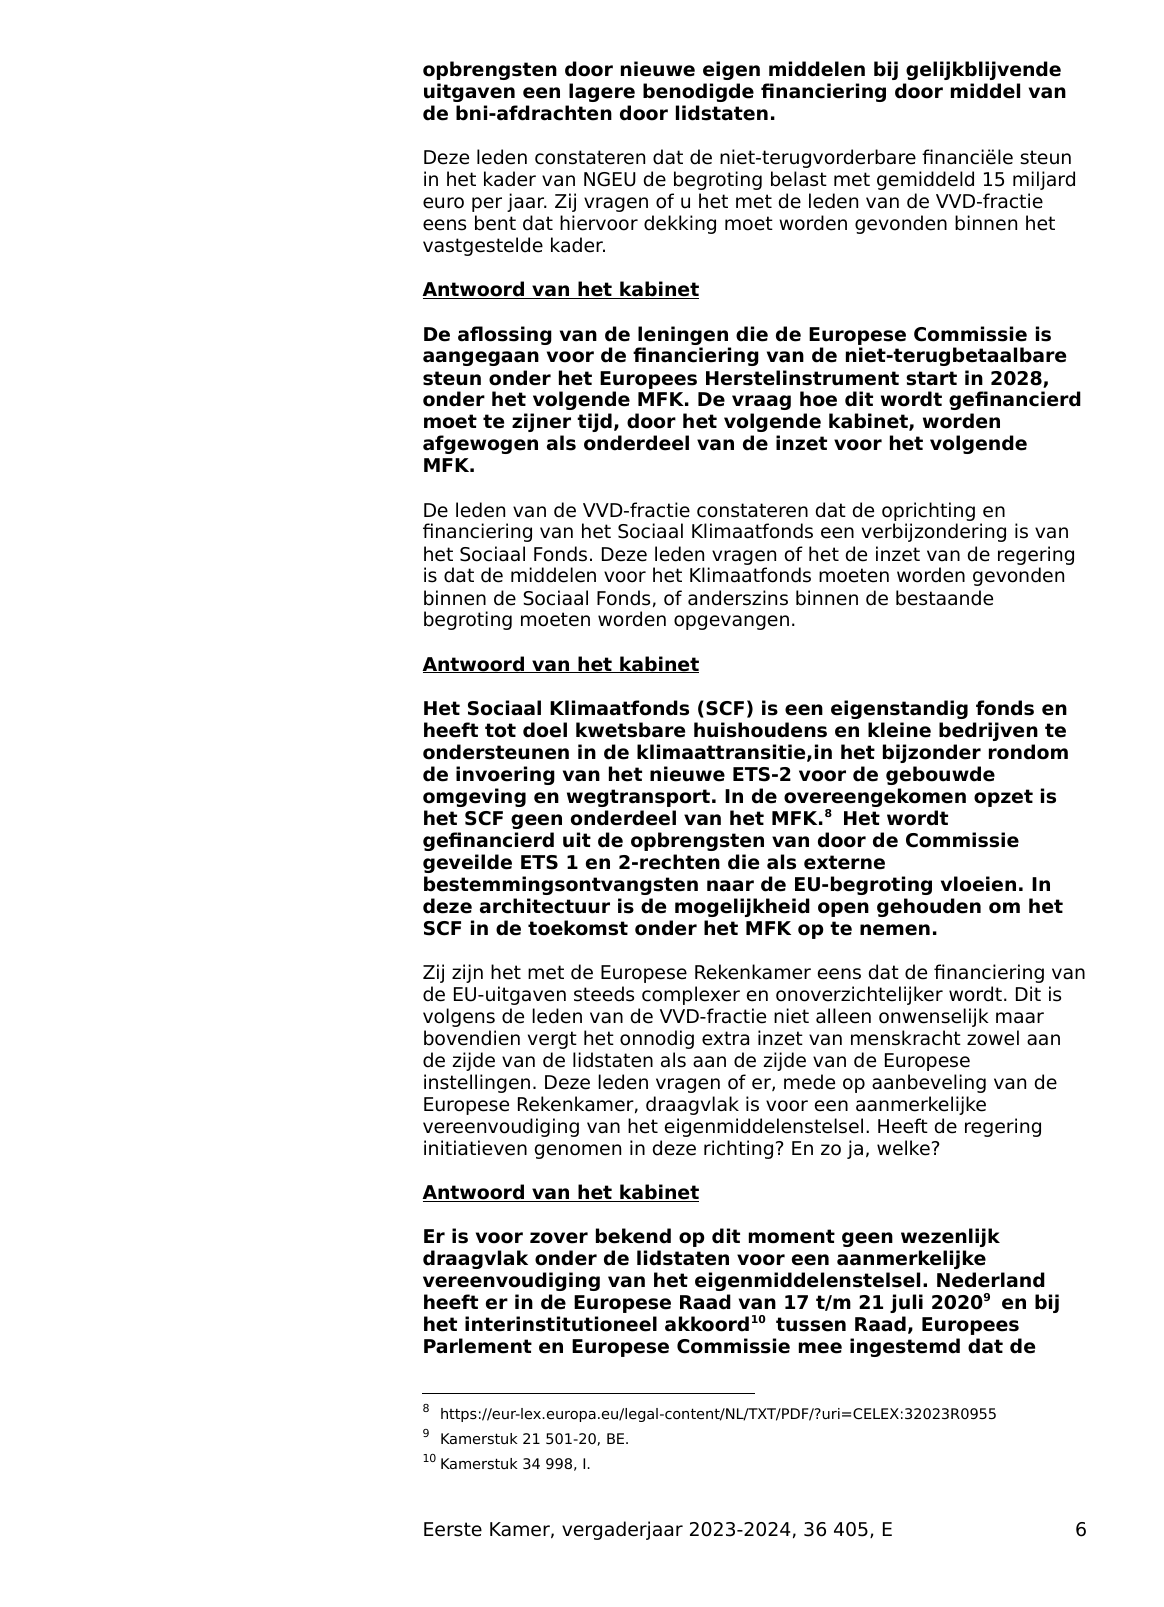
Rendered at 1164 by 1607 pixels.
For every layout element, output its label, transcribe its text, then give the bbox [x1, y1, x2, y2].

text Er is voor zover bekend op dit moment geen wezenlijk draagvlak onder de lidstaten voor een aanmerkelijke vereenvoudiging van het eigenmiddelenstelsel. Nederland heeft er in de Europese Raad van 17 t/m 21 juli 2020 en bij het interinstitutioneel akkoord tussen Raad, Europees Parlement en Europese Commissie mee ingestemd dat de [422, 1226, 1087, 1358]
text opbrengsten door nieuwe eigen middelen bij gelijkblijvende uitgaven een lagere benodigde financiering door middel van de bni-afdrachten door lidstaten. [422, 59, 1087, 125]
subtitle Antwoord van het kabinet [422, 1182, 1087, 1204]
text Het Sociaal Klimaatfonds (SCF) is een eigenstandig fonds en heeft tot doel kwetsbare huishoudens en kleine bedrijven te ondersteunen in de klimaattransitie,in het bijzonder rondom de invoering van het nieuwe ETS-2 voor de gebouwde omgeving en wegtransport. In de overeengekomen opzet is het SCF geen onderdeel van het MFK. Het wordt gefinancierd uit de opbrengsten van door de Commissie geveilde ETS 1 en 2-rechten die als externe bestemmingsontvangsten naar de EU-begroting vloeien. In deze architectuur is de mogelijkheid open gehouden om het SCF in de toekomst onder het MFK op te nemen. [422, 698, 1087, 939]
text De leden van de VVD-fractie constateren dat de oprichting en financiering van het Sociaal Klimaatfonds een verbijzondering is van het Sociaal Fonds. Deze leden vragen of het de inzet van de regering is dat de middelen voor het Klimaatfonds moeten worden gevonden binnen de Sociaal Fonds, of anderszins binnen de bestaande begroting moeten worden opgevangen. [422, 499, 1087, 631]
text Kamerstuk 21 501-20, BE. [422, 1427, 1087, 1449]
text Kamerstuk 34 998, I. [422, 1452, 1087, 1474]
subtitle Antwoord van het kabinet [422, 279, 1087, 301]
subtitle Antwoord van het kabinet [422, 653, 1087, 676]
text De aflossing van de leningen die de Europese Commissie is aangegaan voor de financiering van de niet-terugbetaalbare steun onder het Europees Herstelinstrument start in 2028, onder het volgende MFK. De vraag hoe dit wordt gefinancierd moet te zijner tijd, door het volgende kabinet, worden afgewogen als onderdeel van de inzet voor het volgende MFK. [422, 323, 1087, 477]
text Zij zijn het met de Europese Rekenkamer eens dat de financiering van de EU-uitgaven steeds complexer en onoverzichtelijker wordt. Dit is volgens de leden van de VVD-fractie niet alleen onwenselijk maar bovendien vergt het onnodig extra inzet van menskracht zowel aan de zijde van de lidstaten als aan de zijde van de Europese instellingen. Deze leden vragen of er, mede op aanbeveling van de Europese Rekenkamer, draagvlak is voor een aanmerkelijke vereenvoudiging van het eigenmiddelenstelsel. Heeft de regering initiatieven genomen in deze richting? En zo ja, welke? [422, 962, 1087, 1159]
text https://eur-lex.europa.eu/legal-content/NL/TXT/PDF/?uri=CELEX:32023R0955 [422, 1402, 1087, 1424]
text Deze leden constateren dat de niet-terugvorderbare financiële steun in het kader van NGEU de begroting belast met gemiddeld 15 miljard euro per jaar. Zij vragen of u het met de leden van de VVD-fractie eens bent dat hiervoor dekking moet worden gevonden binnen het vastgestelde kader. [422, 147, 1087, 257]
